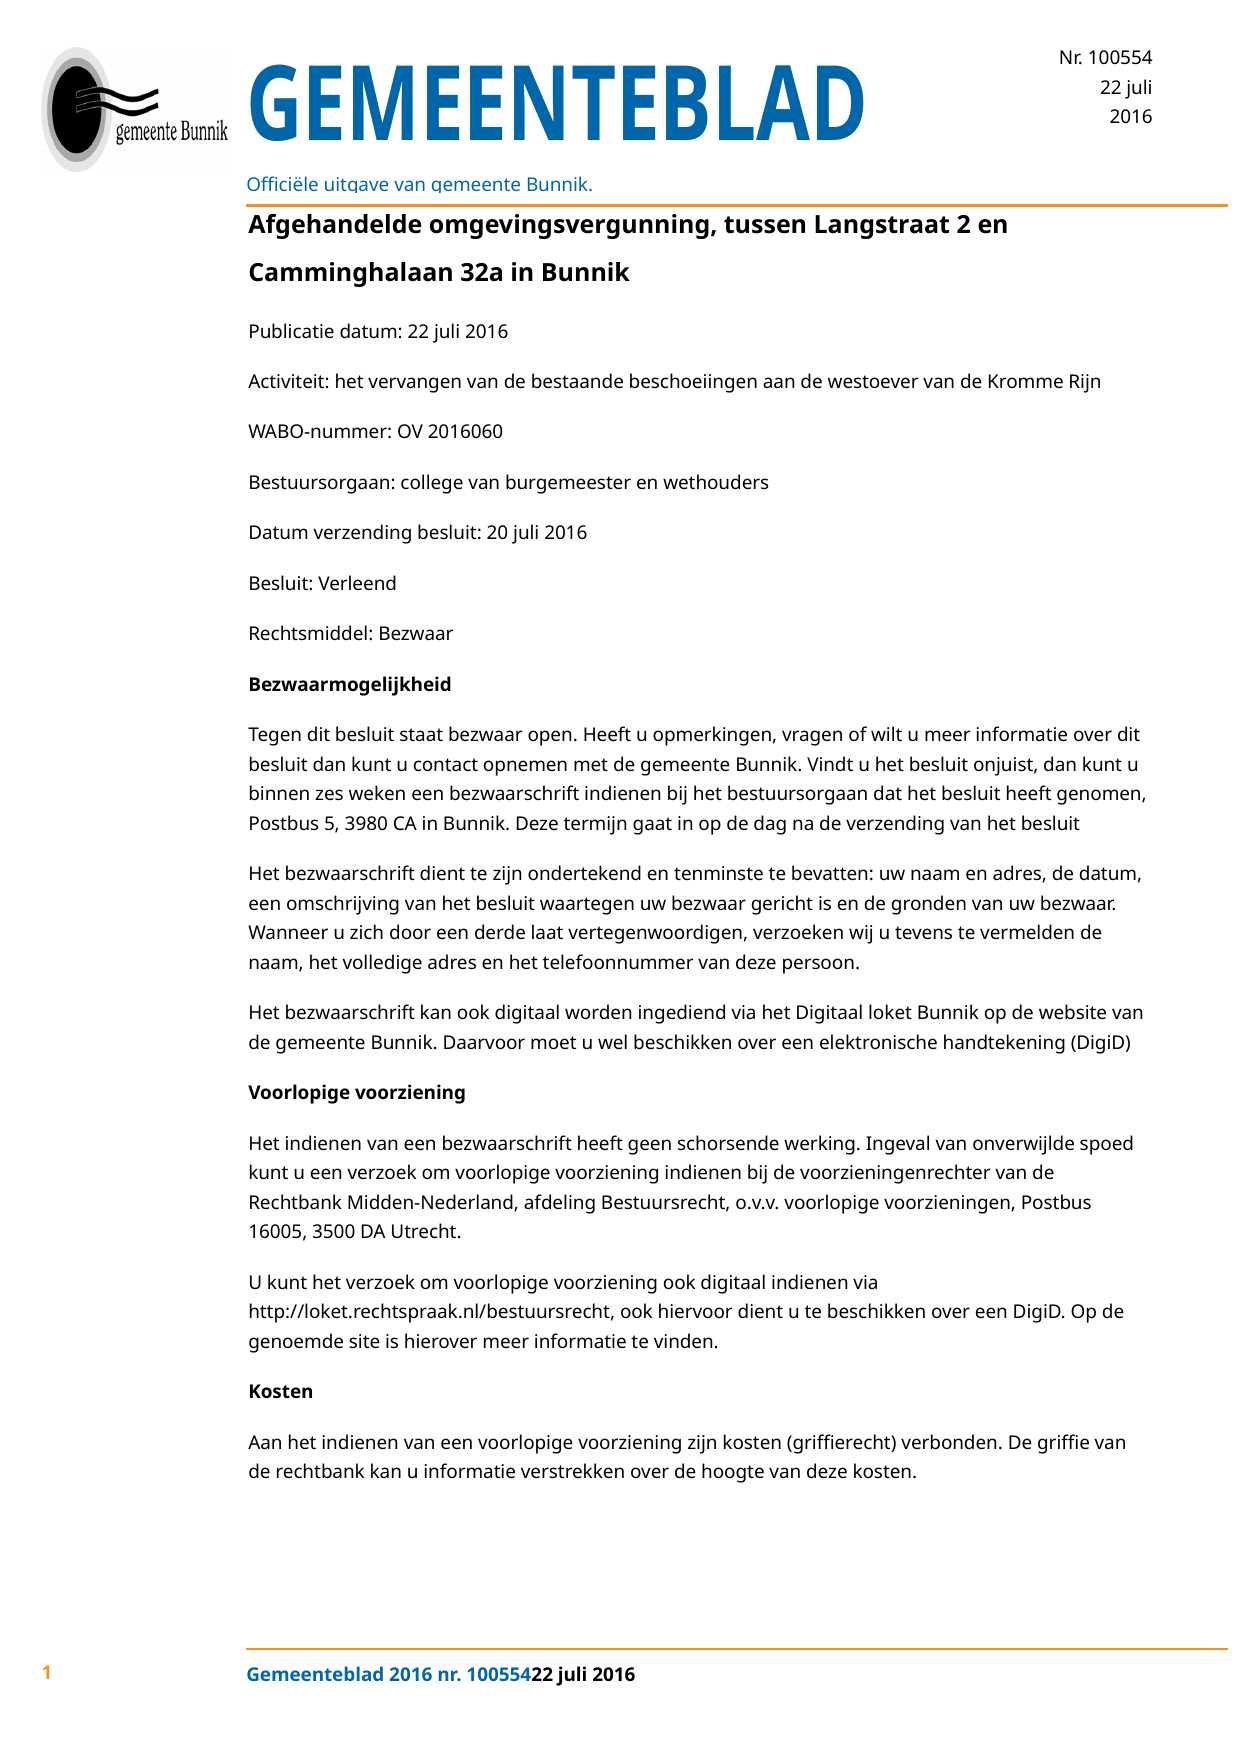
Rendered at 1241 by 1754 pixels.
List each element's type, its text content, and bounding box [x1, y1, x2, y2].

text Aan het indienen van een voorlopige voorziening zijn kosten (griffierecht) verbonden. De griffie van de rechtbank kan u informatie verstrekken over de hoogte van deze kosten. [248, 1429, 1152, 1484]
text U kunt het verzoek om voorlopige voorziening ook digitaal indienen via http://loket.rechtspraak.nl/bestuursrecht, ook hiervoor dient u te beschikken over een DigiD. Op de genoemde site is hierover meer informatie te vinden. [248, 1269, 1152, 1354]
text Publicatie datum: 22 juli 2016 [248, 318, 1152, 344]
text Kosten [248, 1379, 1152, 1404]
text Bezwaarmogelijkheid [248, 671, 1152, 697]
text Datum verzending besluit: 20 juli 2016 [248, 519, 1152, 545]
text WABO-nummer: OV 2016060 [248, 419, 1152, 444]
text Voorlopige voorziening [248, 1079, 1152, 1105]
picture [41, 47, 231, 172]
text Het bezwaarschrift dient te zijn ondertekend en tenminste te bevatten: uw naam en adres, de datum, een omschrijving van het besluit waartegen uw bezwaar gericht is en de gronden van uw bezwaar. Wanneer u zich door een derde laat vertegenwoordigen, verzoeken wij u tevens te vermelden de naam, het volledige adres en het telefoonnummer van deze persoon. [248, 860, 1152, 975]
text Het bezwaarschrift kan ook digitaal worden ingediend via het Digitaal loket Bunnik op de website van de gemeente Bunnik. Daarvoor moet u wel beschikken over een elektronische handtekening (DigiD) [248, 999, 1152, 1055]
text Bestuursorgaan: college van burgemeester en wethouders [248, 469, 1152, 495]
text Afgehandelde omgevingsvergunning, tussen Langstraat 2 en Camminghalaan 32a in Bunnik [248, 207, 1152, 288]
text Tegen dit besluit staat bezwaar open. Heeft u opmerkingen, vragen of wilt u meer informatie over dit besluit dan kunt u contact opnemen met de gemeente Bunnik. Vindt u het besluit onjuist, dan kunt u binnen zes weken een bezwaarschrift indienen bij het bestuursorgaan dat het besluit heeft genomen, Postbus 5, 3980 CA in Bunnik. Deze termijn gaat in op de dag na de verzending van het besluit [248, 721, 1152, 836]
text Besluit: Verleend [248, 570, 1152, 596]
text Activiteit: het vervangen van de bestaande beschoeiingen aan de westoever van de Kromme Rijn [248, 368, 1152, 394]
text Het indienen van een bezwaarschrift heeft geen schorsende werking. Ingeval van onverwijlde spoed kunt u een verzoek om voorlopige voorziening indienen bij de voorzieningenrechter van de Rechtbank Midden-Nederland, afdeling Bestuursrecht, o.v.v. voorlopige voorzieningen, Postbus 16005, 3500 DA Utrecht. [248, 1130, 1152, 1244]
text Rechtsmiddel: Bezwaar [248, 620, 1152, 646]
